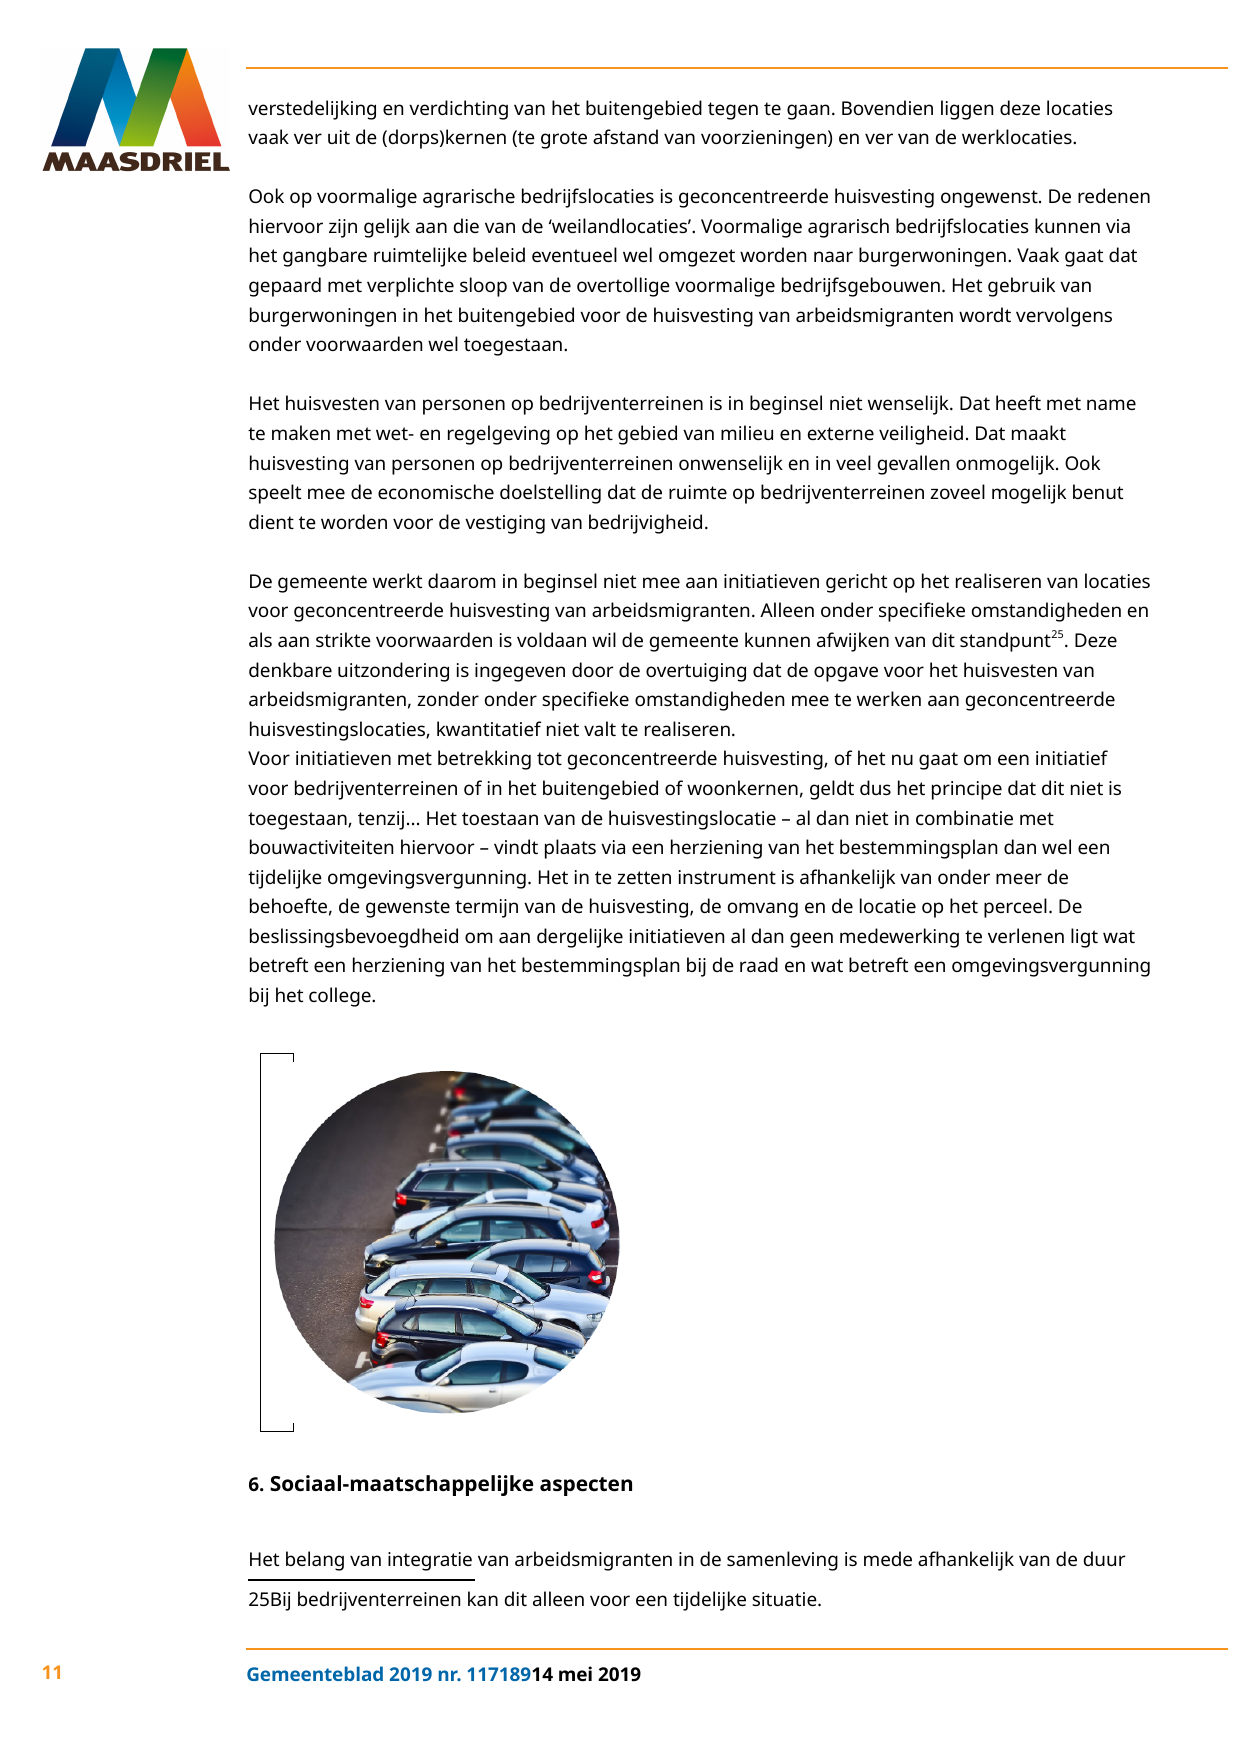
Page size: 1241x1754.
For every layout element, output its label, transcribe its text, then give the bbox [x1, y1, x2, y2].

text Ook op voormalige agrarische bedrijfslocaties is geconcentreerde huisvesting ongewenst. De redenen hiervoor zijn gelijk aan die van de ‘weilandlocaties’. Voormalige agrarisch bedrijfslocaties kunnen via het gangbare ruimtelijke beleid eventueel wel omgezet worden naar burgerwoningen. Vaak gaat dat gepaard met verplichte sloop van de overtollige voormalige bedrijfsgebouwen. Het gebruik van burgerwoningen in het buitengebied voor de huisvesting van arbeidsmigranten wordt vervolgens onder voorwaarden wel toegestaan. [248, 183, 1152, 357]
text De gemeente werkt daarom in beginsel niet mee aan initiatieven gericht op het realiseren van locaties voor geconcentreerde huisvesting van arbeidsmigranten. Alleen onder specifieke omstandigheden en als aan strikte voorwaarden is voldaan wil de gemeente kunnen afwijken van dit standpunt. Deze denkbare uitzondering is ingegeven door de overtuiging dat de opgave voor het huisvesten van arbeidsmigranten, zonder onder specifieke omstandigheden mee te werken aan geconcentreerde huisvestingslocaties, kwantitatief niet valt te realiseren. [248, 568, 1152, 742]
text verstedelijking en verdichting van het buitengebied tegen te gaan. Bovendien liggen deze locaties vaak ver uit de (dorps)kernen (te grote afstand van voorzieningen) en ver van de werklocaties. [248, 95, 1152, 150]
text Het huisvesten van personen op bedrijventerreinen is in beginsel niet wenselijk. Dat heeft met name te maken met wet- en regelgeving op het gebied van milieu en externe veiligheid. Dat maakt huisvesting van personen op bedrijventerreinen onwenselijk en in veel gevallen onmogelijk. Ook speelt mee de economische doelstelling dat de ruimte op bedrijventerreinen zoveel mogelijk benut dient te worden voor de vestiging van bedrijvigheid. [248, 391, 1152, 535]
picture [41, 47, 231, 172]
picture [268, 1062, 624, 1423]
text Het belang van integratie van arbeidsmigranten in de samenleving is mede afhankelijk van de duur [248, 1547, 1152, 1572]
text Voor initiatieven met betrekking tot geconcentreerde huisvesting, of het nu gaat om een initiatief voor bedrijventerreinen of in het buitengebied of woonkernen, geldt dus het principe dat dit niet is toegestaan, tenzij... Het toestaan van de huisvestingslocatie – al dan niet in combinatie met bouwactiviteiten hiervoor – vindt plaats via een herziening van het bestemmingsplan dan wel een tijdelijke omgevingsvergunning. Het in te zetten instrument is afhankelijk van onder meer de behoefte, de gewenste termijn van de huisvesting, de omvang en de locatie op het perceel. De beslissingsbevoegdheid om aan dergelijke initiatieven al dan geen medewerking te verlenen ligt wat betreft een herziening van het bestemmingsplan bij de raad en wat betreft een omgevingsvergunning bij het college. [248, 746, 1152, 1008]
text Bij bedrijventerreinen kan dit alleen voor een tijdelijke situatie. [248, 1586, 1152, 1612]
text 6. Sociaal-maatschappelijke aspecten [248, 1469, 1152, 1497]
